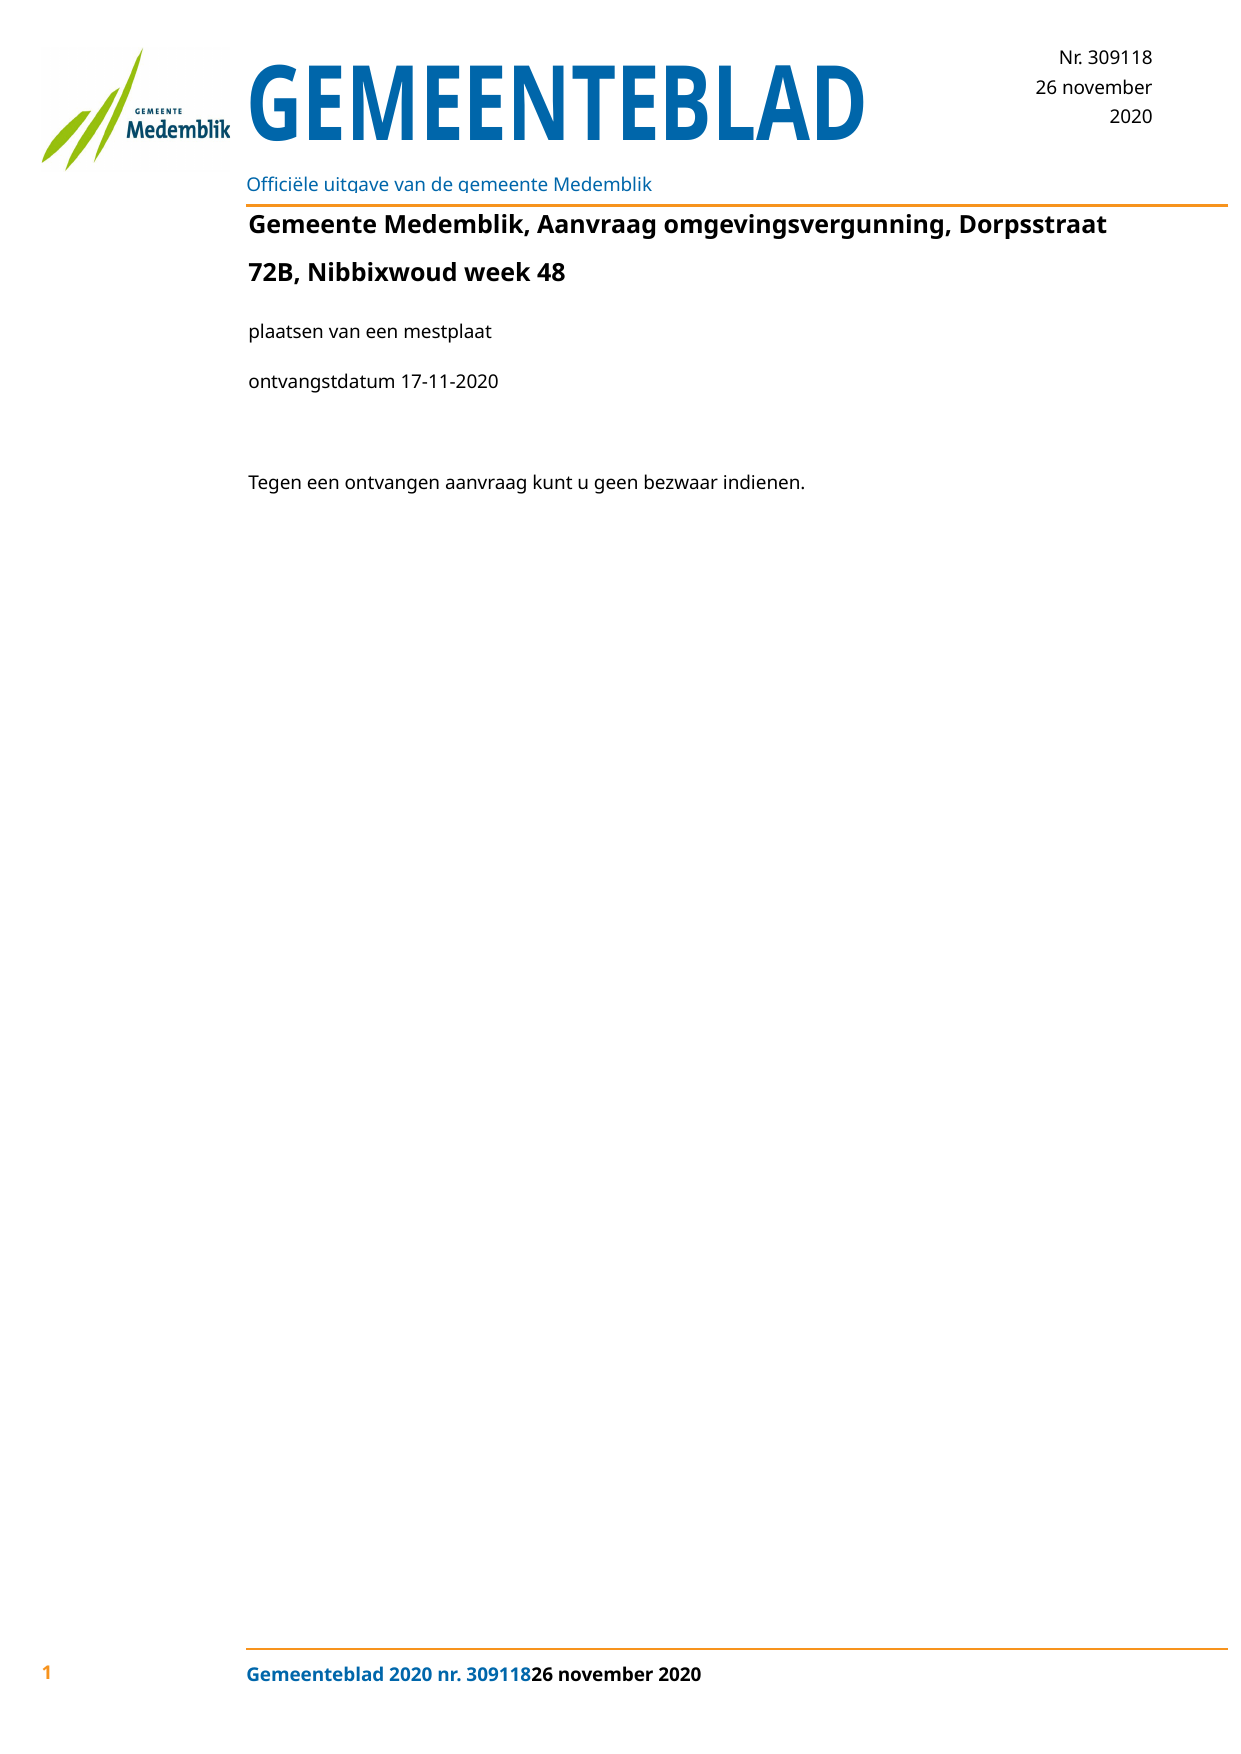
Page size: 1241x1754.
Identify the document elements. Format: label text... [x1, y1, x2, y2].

text ontvangstdatum 17-11-2020 [248, 368, 1152, 394]
picture [41, 47, 231, 172]
text Tegen een ontvangen aanvraag kunt u geen bezwaar indienen. [248, 469, 1152, 495]
text Gemeente Medemblik, Aanvraag omgevingsvergunning, Dorpsstraat 72B, Nibbixwoud week 48 [248, 207, 1152, 288]
text plaatsen van een mestplaat [248, 318, 1152, 344]
